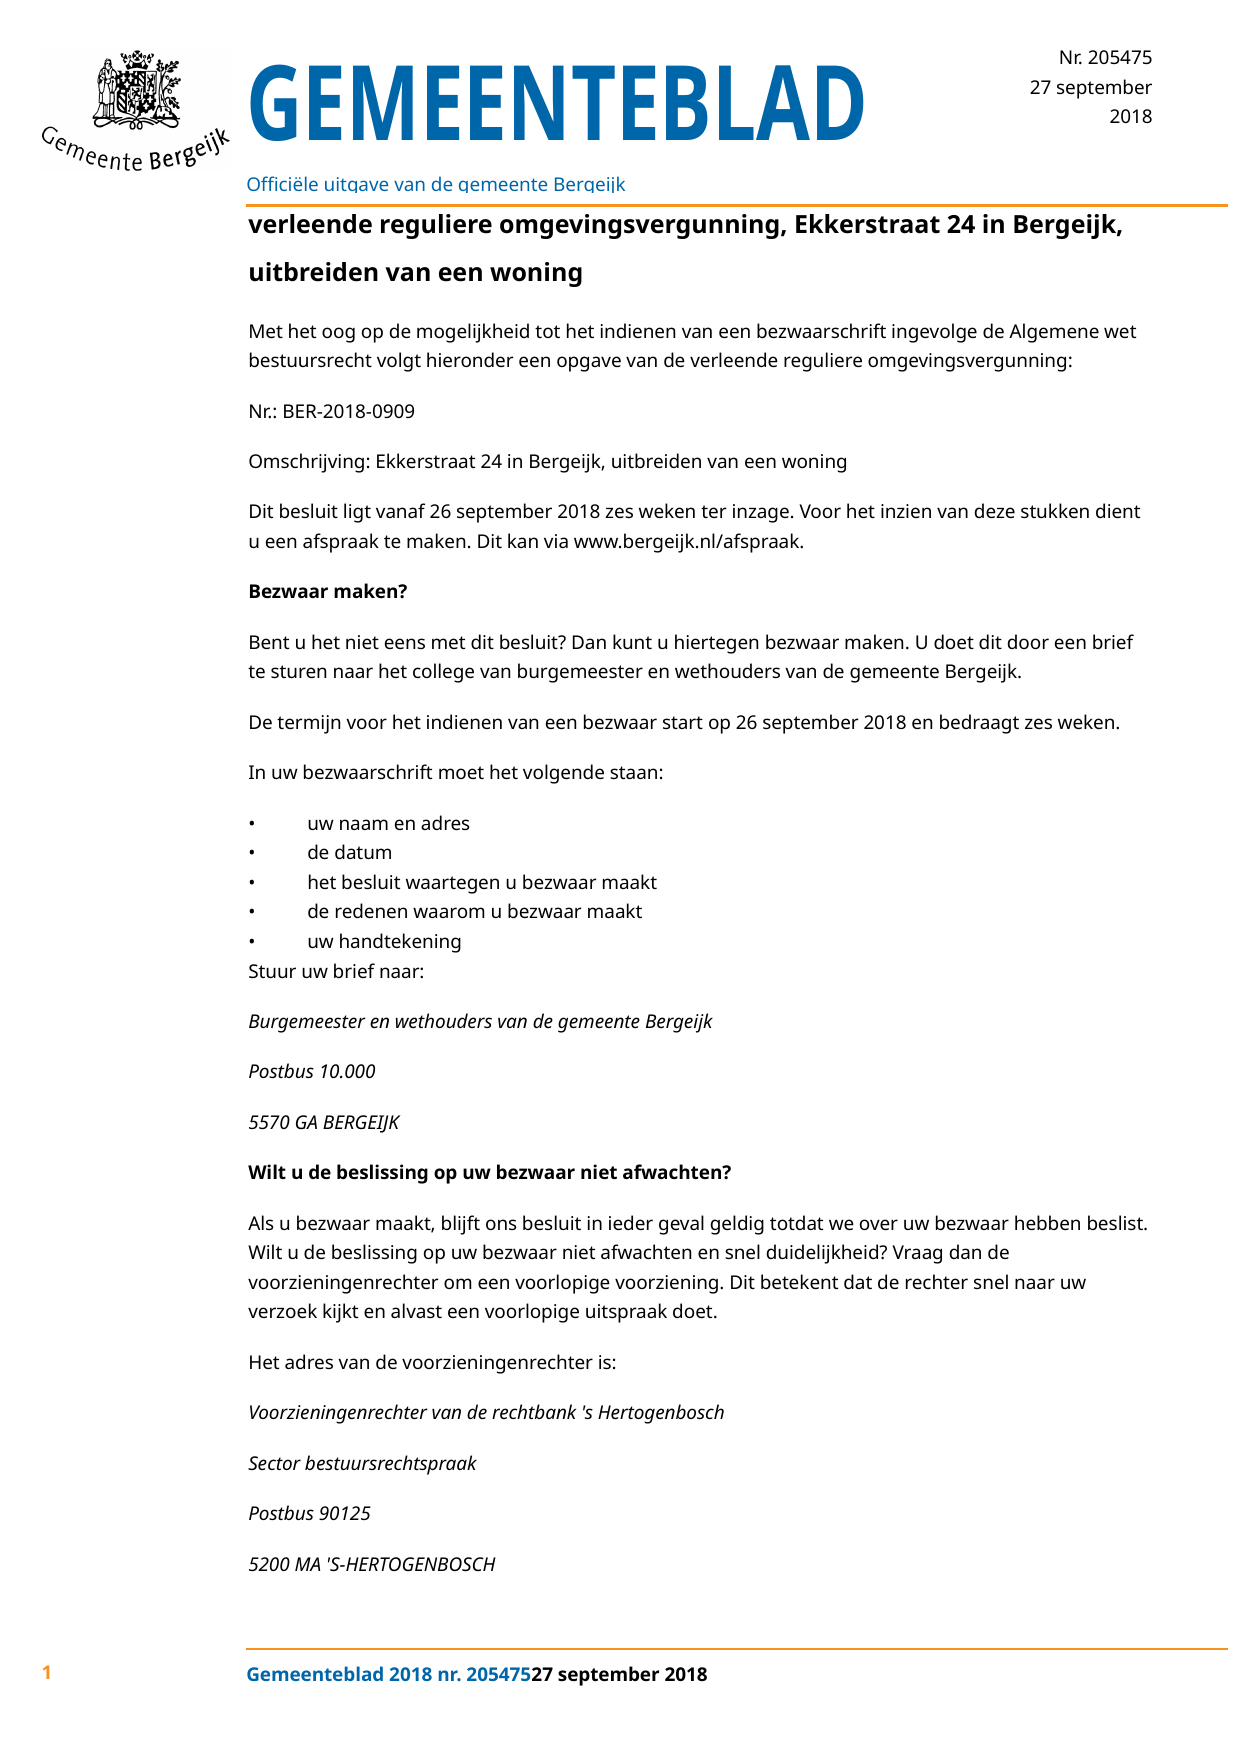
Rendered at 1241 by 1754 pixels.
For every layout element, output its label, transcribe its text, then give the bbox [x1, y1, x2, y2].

list de datum [248, 839, 1152, 865]
text Als u bezwaar maakt, blijft ons besluit in ieder geval geldig totdat we over uw bezwaar hebben beslist. Wilt u de beslissing op uw bezwaar niet afwachten en snel duidelijkheid? Vraag dan de voorzieningenrechter om een voorlopige voorziening. Dit betekent dat de rechter snel naar uw verzoek kijkt en alvast een voorlopige uitspraak doet. [248, 1210, 1152, 1324]
text Het adres van de voorzieningenrechter is: [248, 1349, 1152, 1375]
text Postbus 10.000 [248, 1059, 1152, 1084]
text Burgemeester en wethouders van de gemeente Bergeijk [248, 1008, 1152, 1034]
text Postbus 90125 [248, 1500, 1152, 1526]
list uw naam en adres [248, 810, 1152, 836]
list de redenen waarom u bezwaar maakt [248, 899, 1152, 924]
list uw handtekening [248, 928, 1152, 954]
text 5200 MA 'S-HERTOGENBOSCH [248, 1551, 1152, 1577]
text Sector bestuursrechtspraak [248, 1450, 1152, 1476]
text In uw bezwaarschrift moet het volgende staan: [248, 759, 1152, 785]
picture [41, 47, 231, 172]
text verleende reguliere omgevingsvergunning, Ekkerstraat 24 in Bergeijk, uitbreiden van een woning [248, 207, 1152, 288]
text Bent u het niet eens met dit besluit? Dan kunt u hiertegen bezwaar maken. U doet dit door een brief te sturen naar het college van burgemeester en wethouders van de gemeente Bergeijk. [248, 629, 1152, 684]
text Nr.: BER-2018-0909 [248, 398, 1152, 424]
text Met het oog op de mogelijkheid tot het indienen van een bezwaarschrift ingevolge de Algemene wet bestuursrecht volgt hieronder een opgave van de verleende reguliere omgevingsvergunning: [248, 318, 1152, 373]
text Bezwaar maken? [248, 579, 1152, 604]
text Voorzieningenrechter van de rechtbank 's Hertogenbosch [248, 1399, 1152, 1425]
text Dit besluit ligt vanaf 26 september 2018 zes weken ter inzage. Voor het inzien van deze stukken dient u een afspraak te maken. Dit kan via www.bergeijk.nl/afspraak. [248, 499, 1152, 554]
text De termijn voor het indienen van een bezwaar start op 26 september 2018 en bedraagt zes weken. [248, 709, 1152, 735]
list het besluit waartegen u bezwaar maakt [248, 869, 1152, 895]
text Stuur uw brief naar: [248, 958, 1152, 984]
text Omschrijving: Ekkerstraat 24 in Bergeijk, uitbreiden van een woning [248, 448, 1152, 474]
text 5570 GA BERGEIJK [248, 1109, 1152, 1135]
text Wilt u de beslissing op uw bezwaar niet afwachten? [248, 1159, 1152, 1185]
